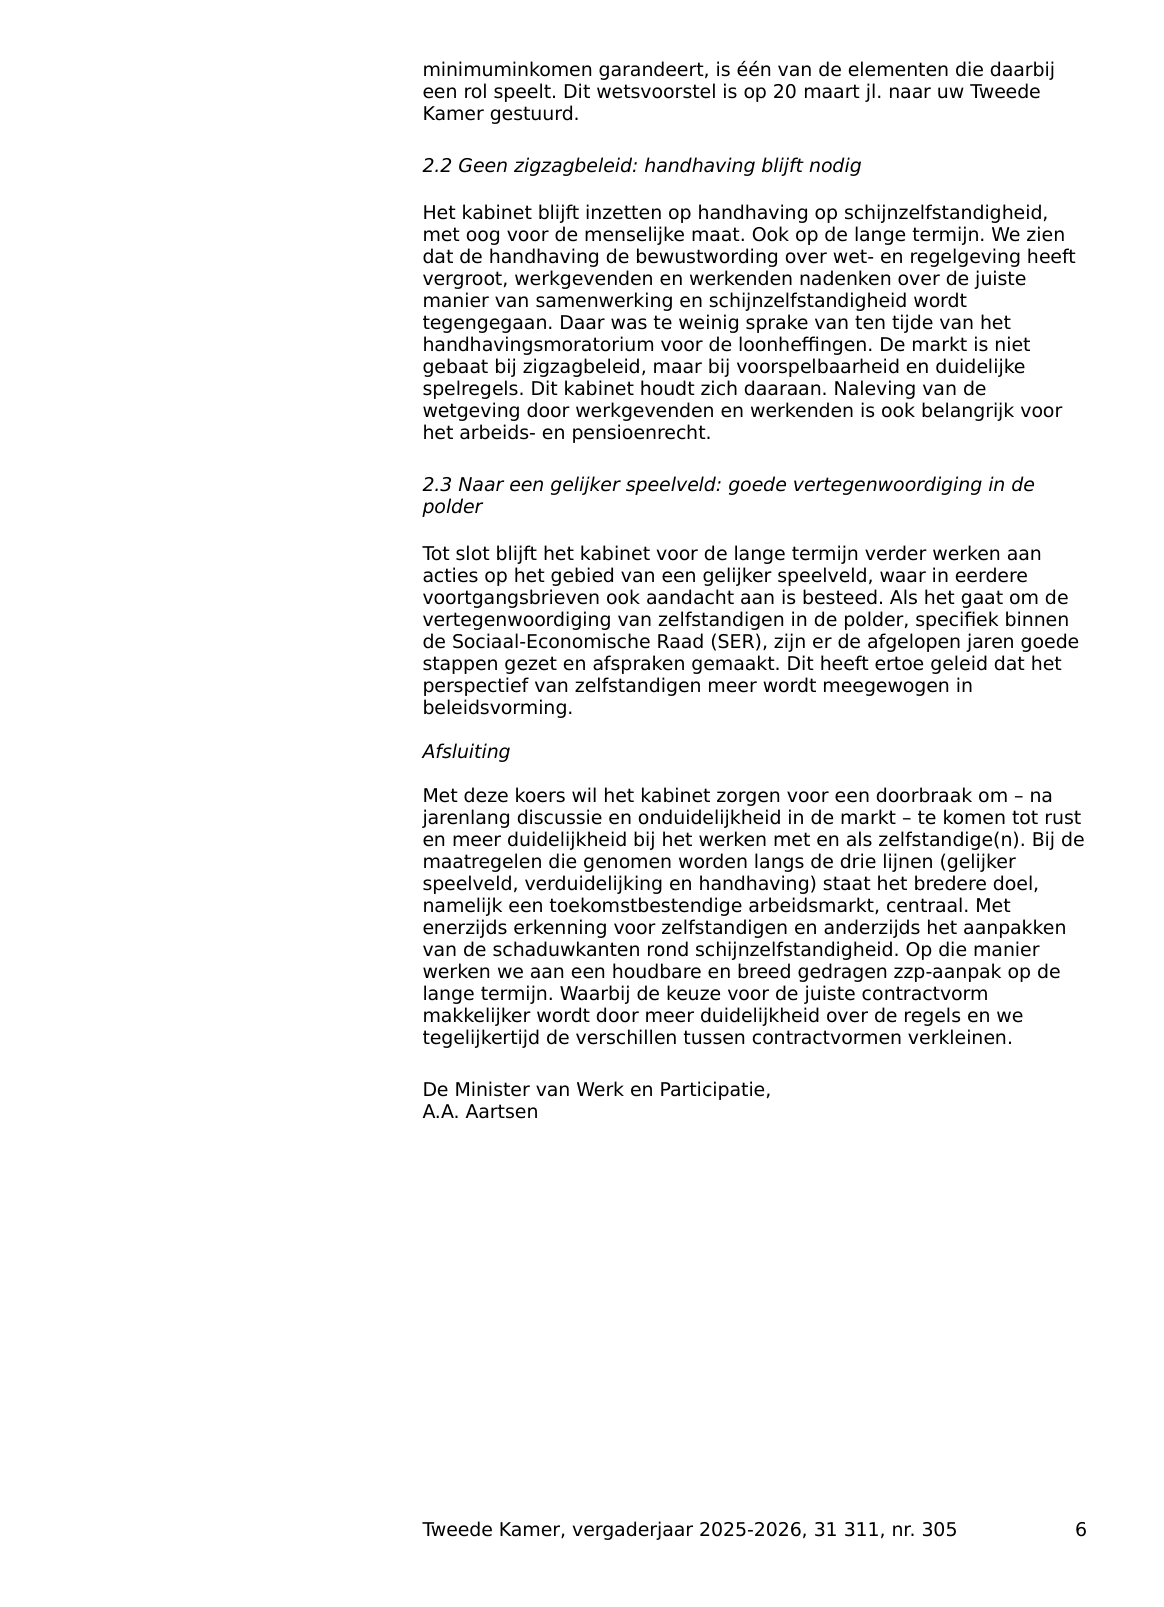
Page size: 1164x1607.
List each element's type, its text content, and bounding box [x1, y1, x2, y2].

text minimuminkomen garandeert, is één van de elementen die daarbij een rol speelt. Dit wetsvoorstel is op 20 maart jl. naar uw Tweede Kamer gestuurd. [422, 59, 1087, 125]
text Tot slot blijft het kabinet voor de lange termijn verder werken aan acties op het gebied van een gelijker speelveld, waar in eerdere voortgangsbrieven ook aandacht aan is besteed. Als het gaat om de vertegenwoordiging van zelfstandigen in de polder, specifiek binnen de Sociaal-Economische Raad (SER), zijn er de afgelopen jaren goede stappen gezet en afspraken gemaakt. Dit heeft ertoe geleid dat het perspectief van zelfstandigen meer wordt meegewogen in beleidsvorming. [422, 543, 1087, 718]
text Met deze koers wil het kabinet zorgen voor een doorbraak om – na jarenlang discussie en onduidelijkheid in de markt – te komen tot rust en meer duidelijkheid bij het werken met en als zelfstandige(n). Bij de maatregelen die genomen worden langs de drie lijnen (gelijker speelveld, verduidelijking en handhaving) staat het bredere doel, namelijk een toekomstbestendige arbeidsmarkt, centraal. Met enerzijds erkenning voor zelfstandigen en anderzijds het aanpakken van de schaduwkanten rond schijnzelfstandigheid. Op die manier werken we aan een houdbare en breed gedragen zzp-aanpak op de lange termijn. Waarbij de keuze voor de juiste contractvorm makkelijker wordt door meer duidelijkheid over de regels en we tegelijkertijd de verschillen tussen contractvormen verkleinen. [422, 785, 1087, 1049]
subtitle Afsluiting [422, 741, 1087, 763]
subtitle 2.2 Geen zigzagbeleid: handhaving blijft nodig [422, 155, 1087, 177]
subtitle 2.3 Naar een gelijker speelveld: goede vertegenwoordiging in de polder [422, 474, 1087, 518]
text De Minister van Werk en Participatie, A.A. Aartsen [422, 1079, 1087, 1123]
text Het kabinet blijft inzetten op handhaving op schijnzelfstandigheid, met oog voor de menselijke maat. Ook op de lange termijn. We zien dat de handhaving de bewustwording over wet- en regelgeving heeft vergroot, werkgevenden en werkenden nadenken over de juiste manier van samenwerking en schijnzelfstandigheid wordt tegengegaan. Daar was te weinig sprake van ten tijde van het handhavingsmoratorium voor de loonheffingen. De markt is niet gebaat bij zigzagbeleid, maar bij voorspelbaarheid en duidelijke spelregels. Dit kabinet houdt zich daaraan. Naleving van de wetgeving door werkgevenden en werkenden is ook belangrijk voor het arbeids- en pensioenrecht. [422, 202, 1087, 444]
